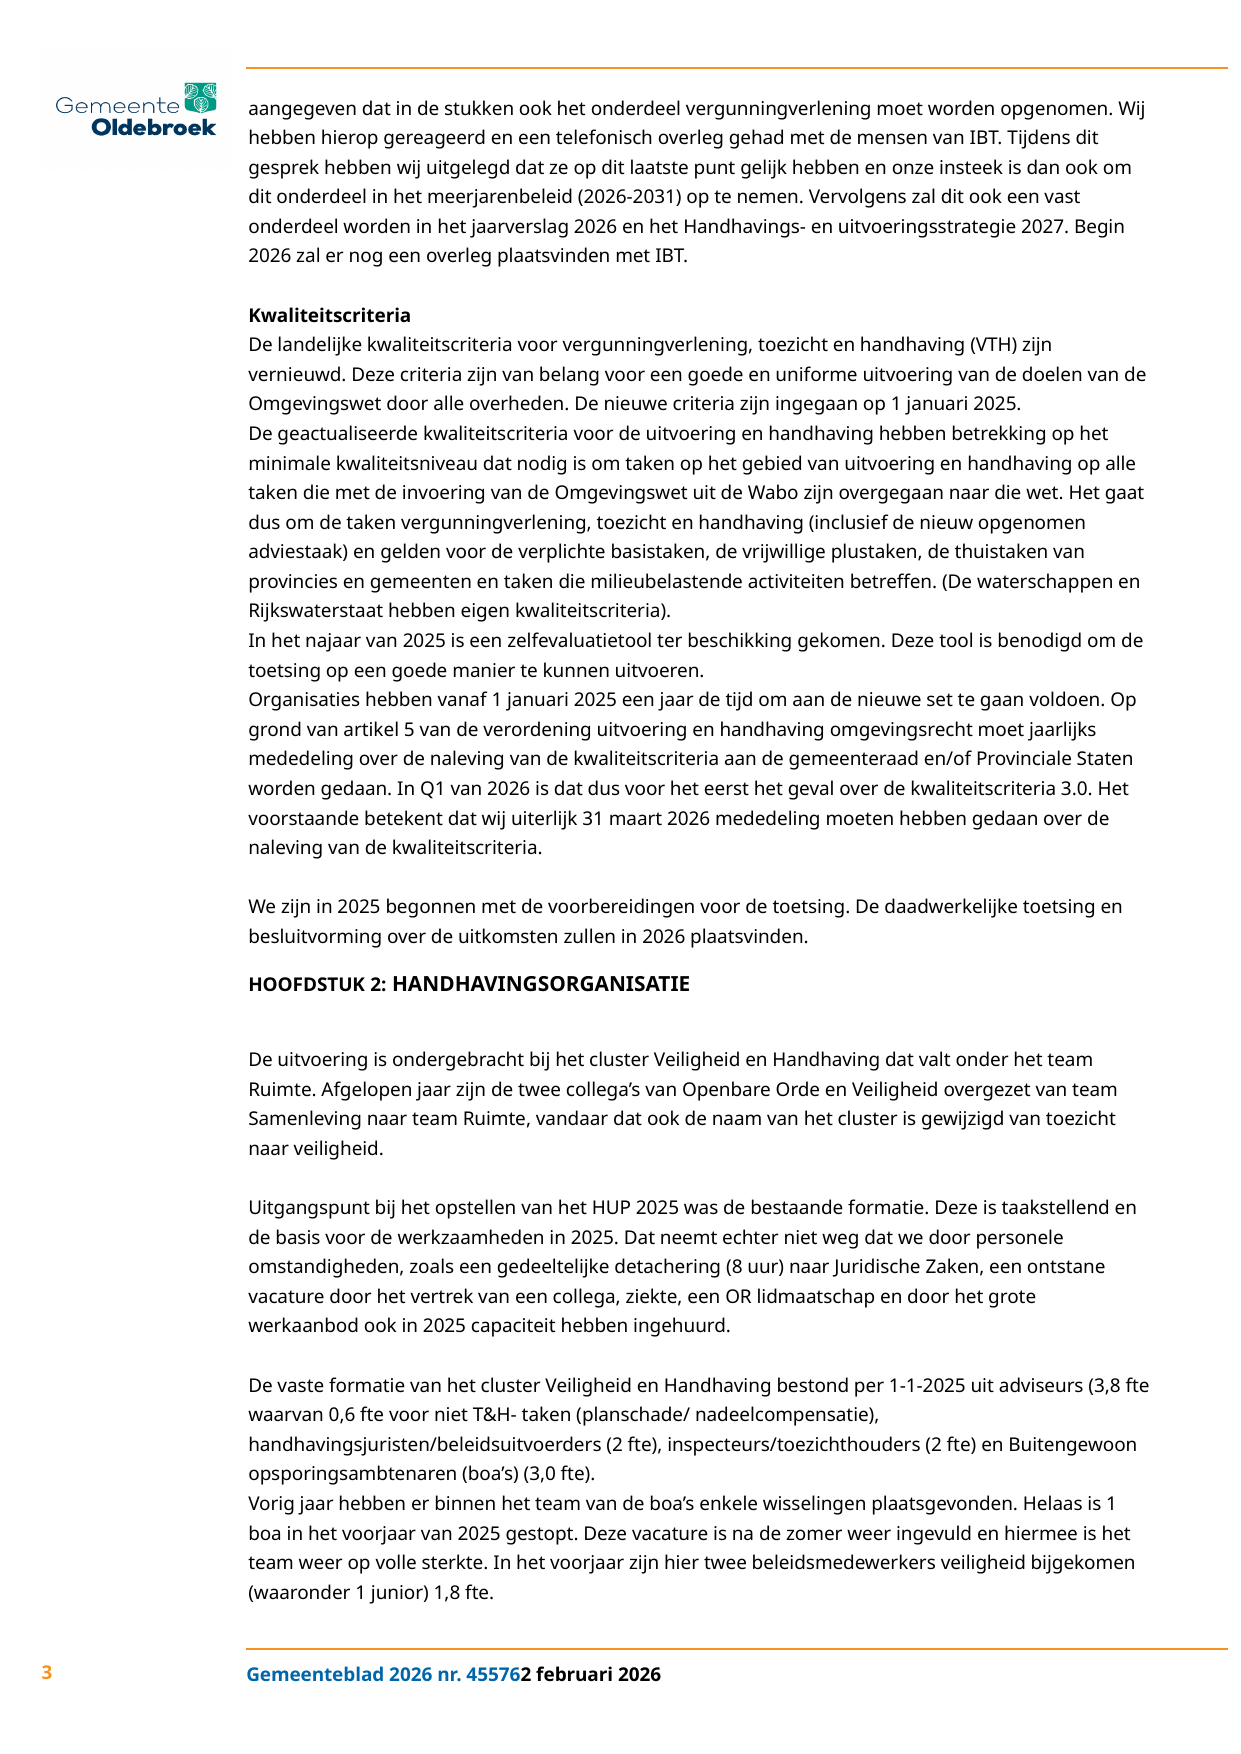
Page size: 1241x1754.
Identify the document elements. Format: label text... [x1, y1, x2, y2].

text De vaste formatie van het cluster Veiligheid en Handhaving bestond per 1-1-2025 uit adviseurs (3,8 fte waarvan 0,6 fte voor niet T&H- taken (planschade/ nadeelcompensatie), handhavingsjuristen/beleidsuitvoerders (2 fte), inspecteurs/toezichthouders (2 fte) en Buitengewoon opsporingsambtenaren (boa’s) (3,0 fte). [248, 1372, 1152, 1486]
text Uitgangspunt bij het opstellen van het HUP 2025 was de bestaande formatie. Deze is taakstellend en de basis voor de werkzaamheden in 2025. Dat neemt echter niet weg dat we door personele omstandigheden, zoals een gedeeltelijke detachering (8 uur) naar Juridische Zaken, een ontstane vacature door het vertrek van een collega, ziekte, een OR lidmaatschap en door het grote werkaanbod ook in 2025 capaciteit hebben ingehuurd. [248, 1194, 1152, 1338]
text In het najaar van 2025 is een zelfevaluatietool ter beschikking gekomen. Deze tool is benodigd om de toetsing op een goede manier te kunnen uitvoeren. [248, 627, 1152, 683]
text De uitvoering is ondergebracht bij het cluster Veiligheid en Handhaving dat valt onder het team Ruimte. Afgelopen jaar zijn de twee collega’s van Openbare Orde en Veiligheid overgezet van team Samenleving naar team Ruimte, vandaar dat ook de naam van het cluster is gewijzigd van toezicht naar veiligheid. [248, 1046, 1152, 1161]
text Vorig jaar hebben er binnen het team van de boa’s enkele wisselingen plaatsgevonden. Helaas is 1 boa in het voorjaar van 2025 gestopt. Deze vacature is na de zomer weer ingevuld en hiermee is het team weer op volle sterkte. In het voorjaar zijn hier twee beleidsmedewerkers veiligheid bijgekomen (waaronder 1 junior) 1,8 fte. [248, 1490, 1152, 1605]
text Kwaliteitscriteria [248, 302, 1152, 328]
picture [41, 47, 231, 172]
text De geactualiseerde kwaliteitscriteria voor de uitvoering en handhaving hebben betrekking op het minimale kwaliteitsniveau dat nodig is om taken op het gebied van uitvoering en handhaving op alle taken die met de invoering van de Omgevingswet uit de Wabo zijn overgegaan naar die wet. Het gaat dus om de taken vergunningverlening, toezicht en handhaving (inclusief de nieuw opgenomen adviestaak) en gelden voor de verplichte basistaken, de vrijwillige plustaken, de thuistaken van provincies en gemeenten en taken die milieubelastende activiteiten betreffen. (De waterschappen en Rijkswaterstaat hebben eigen kwaliteitscriteria). [248, 420, 1152, 623]
text Organisaties hebben vanaf 1 januari 2025 een jaar de tijd om aan de nieuwe set te gaan voldoen. Op grond van artikel 5 van de verordening uitvoering en handhaving omgevingsrecht moet jaarlijks mededeling over de naleving van de kwaliteitscriteria aan de gemeenteraad en/of Provinciale Staten worden gedaan. In Q1 van 2026 is dat dus voor het eerst het geval over de kwaliteitscriteria 3.0. Het voorstaande betekent dat wij uiterlijk 31 maart 2026 mededeling moeten hebben gedaan over de naleving van de kwaliteitscriteria. [248, 686, 1152, 860]
text HOOFDSTUK 2: HANDHAVINGSORGANISATIE [248, 969, 1152, 997]
text aangegeven dat in de stukken ook het onderdeel vergunningverlening moet worden opgenomen. Wij hebben hierop gereageerd en een telefonisch overleg gehad met de mensen van IBT. Tijdens dit gesprek hebben wij uitgelegd dat ze op dit laatste punt gelijk hebben en onze insteek is dan ook om dit onderdeel in het meerjarenbeleid (2026-2031) op te nemen. Vervolgens zal dit ook een vast onderdeel worden in het jaarverslag 2026 en het Handhavings- en uitvoeringsstrategie 2027. Begin 2026 zal er nog een overleg plaatsvinden met IBT. [248, 95, 1152, 268]
text We zijn in 2025 begonnen met de voorbereidingen voor de toetsing. De daadwerkelijke toetsing en besluitvorming over de uitkomsten zullen in 2026 plaatsvinden. [248, 893, 1152, 949]
text De landelijke kwaliteitscriteria voor vergunningverlening, toezicht en handhaving (VTH) zijn vernieuwd. Deze criteria zijn van belang voor een goede en uniforme uitvoering van de doelen van de Omgevingswet door alle overheden. De nieuwe criteria zijn ingegaan op 1 januari 2025. [248, 331, 1152, 416]
